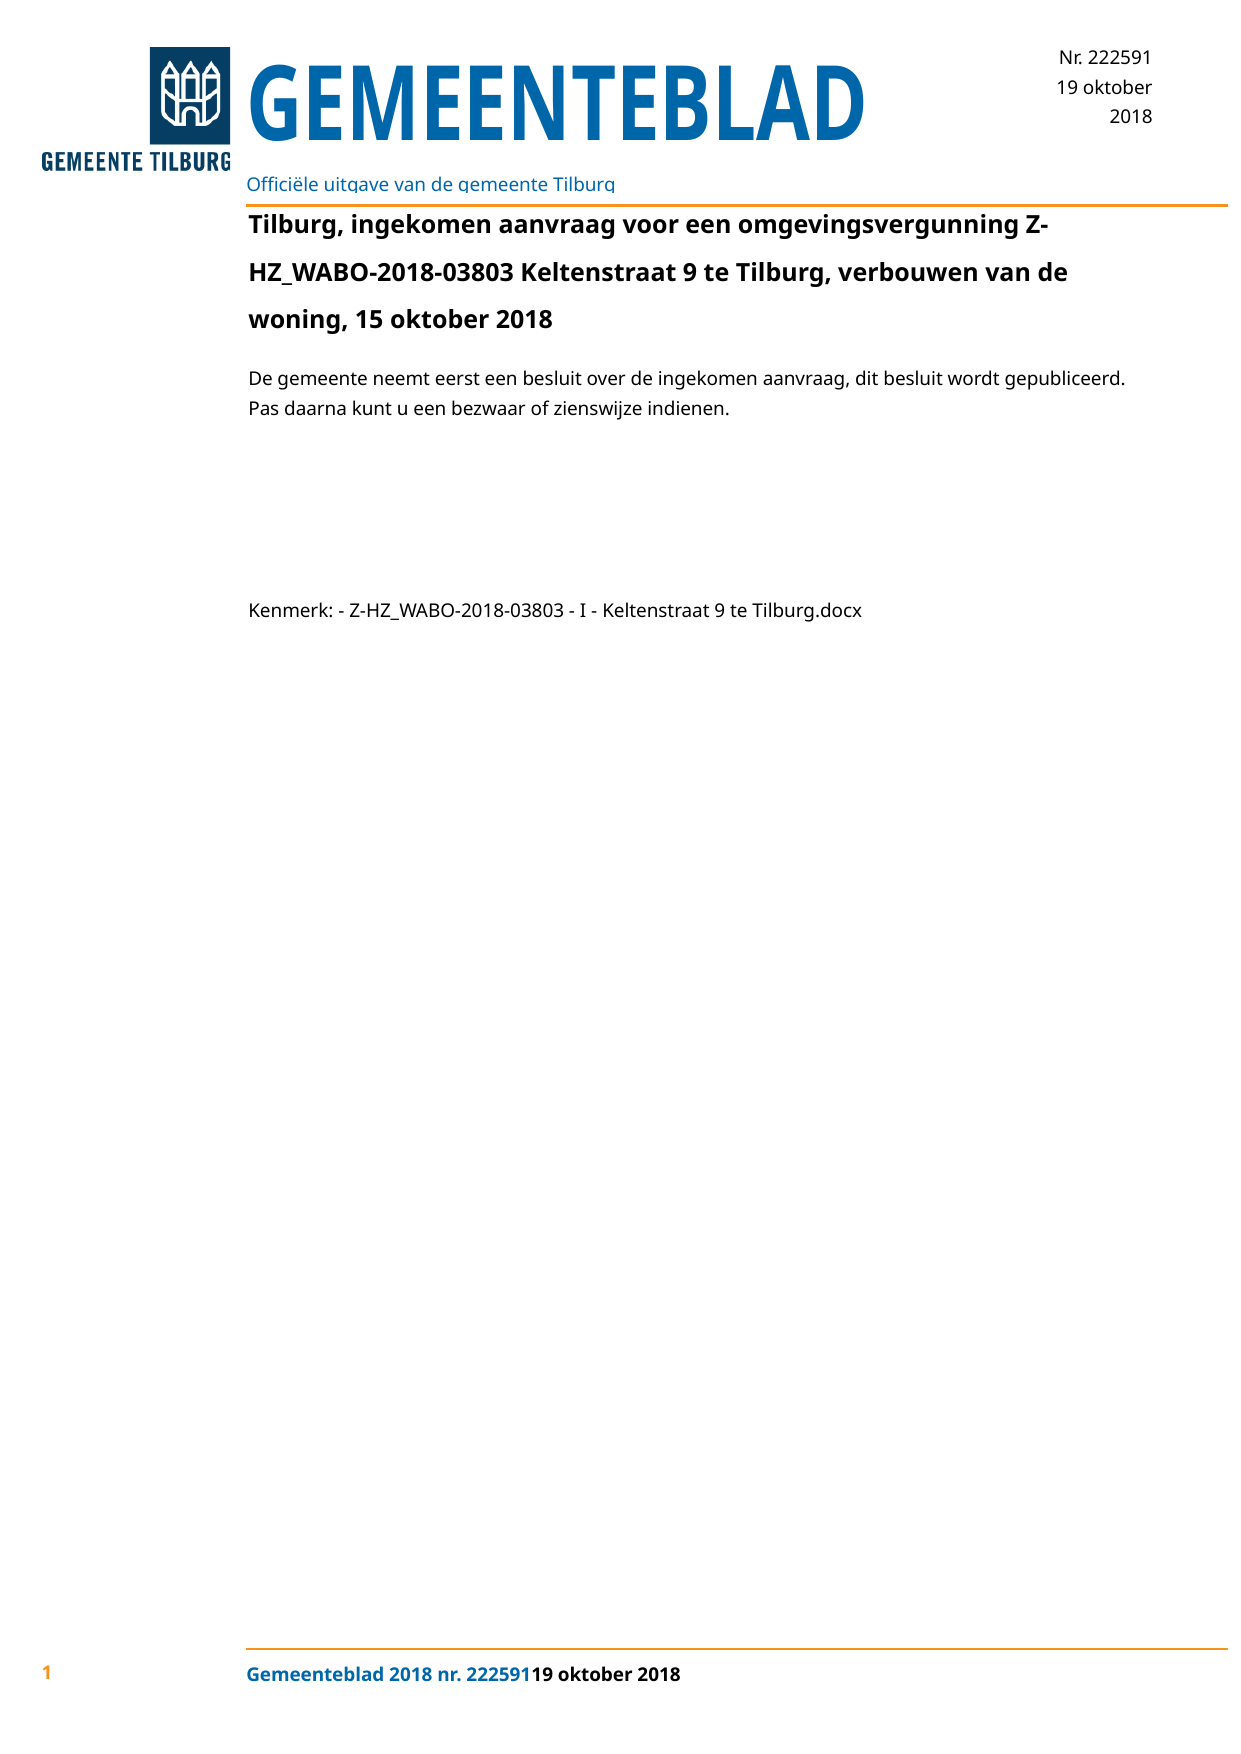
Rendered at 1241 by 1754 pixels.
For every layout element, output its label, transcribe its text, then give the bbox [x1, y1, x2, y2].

text Tilburg, ingekomen aanvraag voor een omgevingsvergunning Z-HZ_WABO-2018-03803 Keltenstraat 9 te Tilburg, verbouwen van de woning, 15 oktober 2018 [248, 207, 1152, 336]
picture [41, 47, 231, 172]
text Kenmerk: - Z-HZ_WABO-2018-03803 - I - Keltenstraat 9 te Tilburg.docx [248, 597, 1152, 622]
text De gemeente neemt eerst een besluit over de ingekomen aanvraag, dit besluit wordt gepubliceerd. Pas daarna kunt u een bezwaar of zienswijze indienen. [248, 366, 1152, 421]
